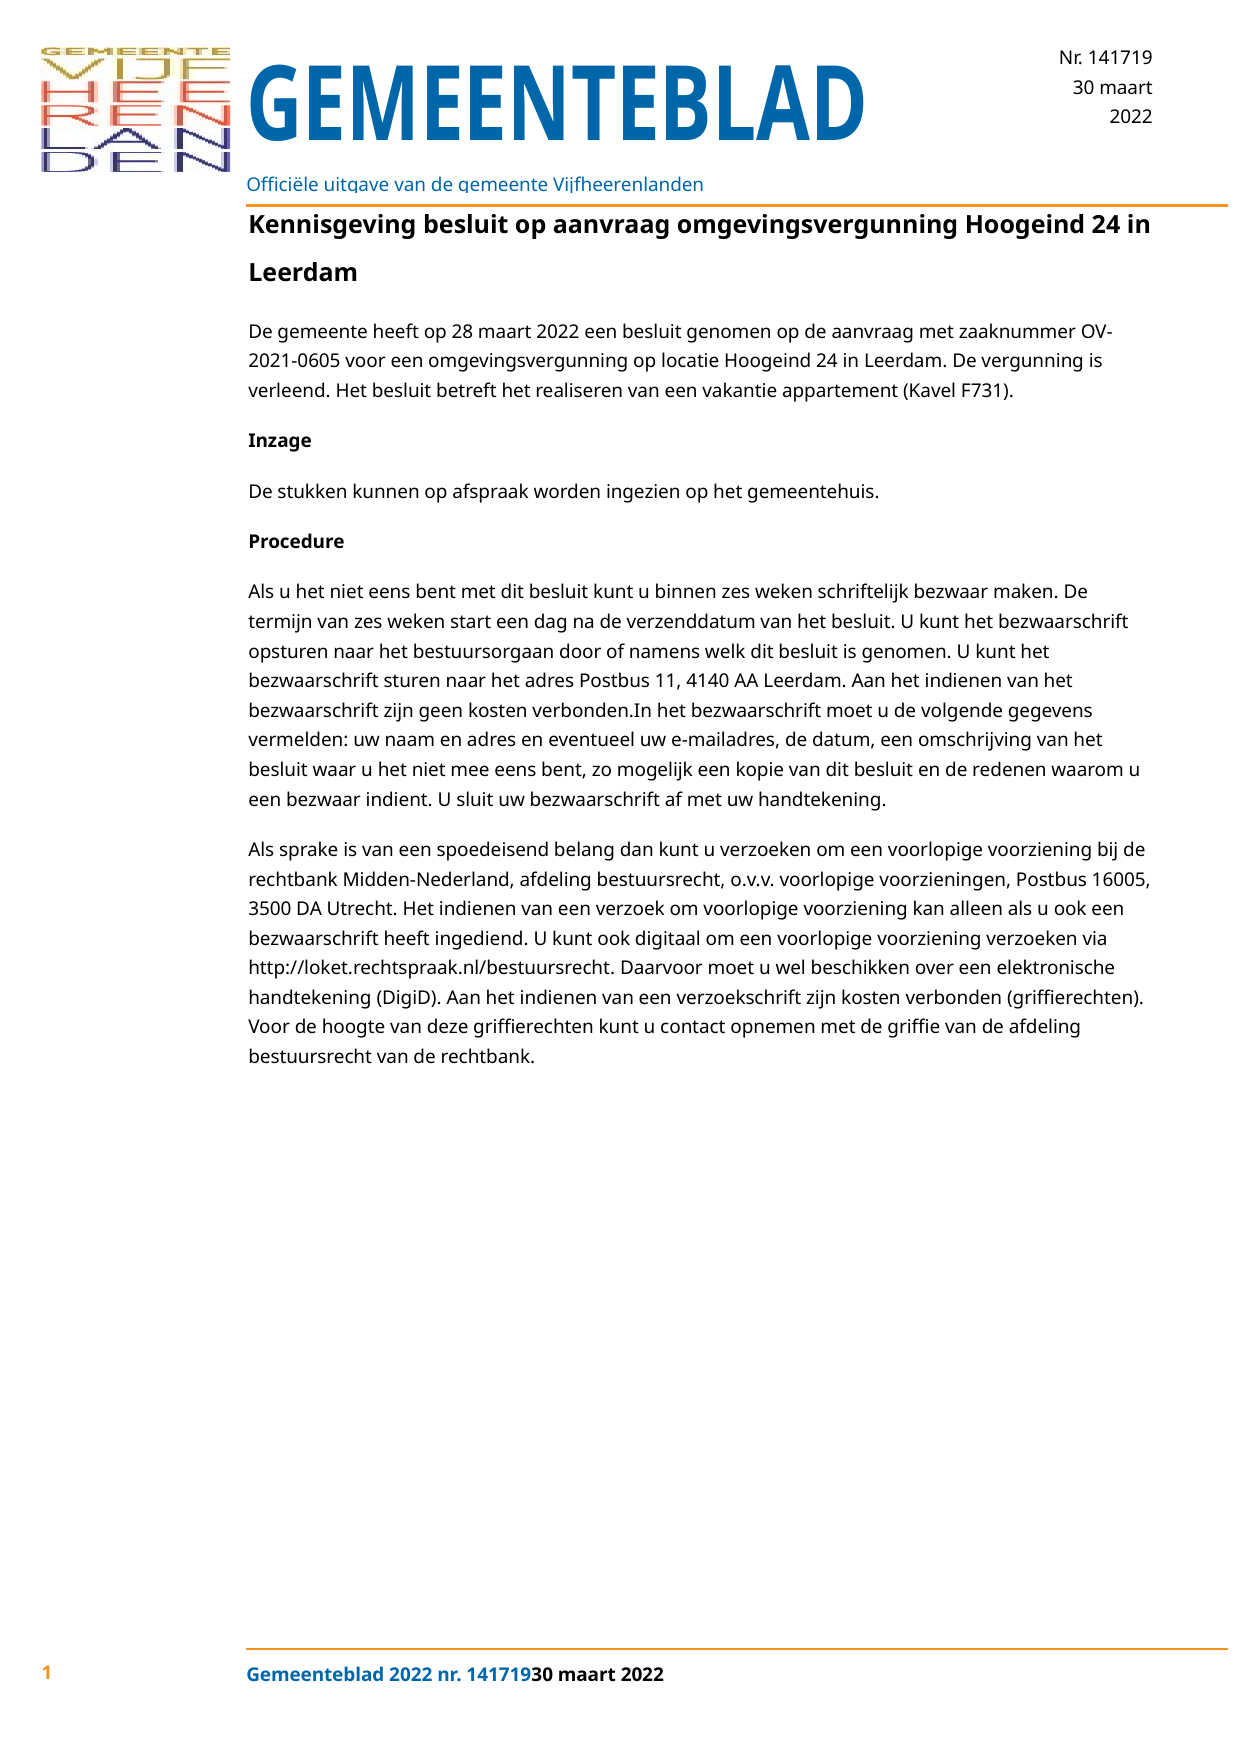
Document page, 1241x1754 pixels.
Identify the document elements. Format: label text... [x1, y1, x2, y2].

text De gemeente heeft op 28 maart 2022 een besluit genomen op de aanvraag met zaaknummer OV-2021-0605 voor een omgevingsvergunning op locatie Hoogeind 24 in Leerdam. De vergunning is verleend. Het besluit betreft het realiseren van een vakantie appartement (Kavel F731). [248, 318, 1152, 403]
picture [41, 47, 231, 172]
text Kennisgeving besluit op aanvraag omgevingsvergunning Hoogeind 24 in Leerdam [248, 207, 1152, 288]
text De stukken kunnen op afspraak worden ingezien op het gemeentehuis. [248, 478, 1152, 504]
text Als sprake is van een spoedeisend belang dan kunt u verzoeken om een voorlopige voorziening bij de rechtbank Midden-Nederland, afdeling bestuursrecht, o.v.v. voorlopige voorzieningen, Postbus 16005, 3500 DA Utrecht. Het indienen van een verzoek om voorlopige voorziening kan alleen als u ook een bezwaarschrift heeft ingediend. U kunt ook digitaal om een voorlopige voorziening verzoeken via http://loket.rechtspraak.nl/bestuursrecht. Daarvoor moet u wel beschikken over een elektronische handtekening (DigiD). Aan het indienen van een verzoekschrift zijn kosten verbonden (griffierechten). Voor de hoogte van deze griffierechten kunt u contact opnemen met de griffie van de afdeling bestuursrecht van de rechtbank. [248, 836, 1152, 1069]
text Inzage [248, 427, 1152, 453]
text Als u het niet eens bent met dit besluit kunt u binnen zes weken schriftelijk bezwaar maken. De termijn van zes weken start een dag na de verzenddatum van het besluit. U kunt het bezwaarschrift opsturen naar het bestuursorgaan door of namens welk dit besluit is genomen. U kunt het bezwaarschrift sturen naar het adres Postbus 11, 4140 AA Leerdam. Aan het indienen van het bezwaarschrift zijn geen kosten verbonden.In het bezwaarschrift moet u de volgende gegevens vermelden: uw naam en adres en eventueel uw e-mailadres, de datum, een omschrijving van het besluit waar u het niet mee eens bent, zo mogelijk een kopie van dit besluit en de redenen waarom u een bezwaar indient. U sluit uw bezwaarschrift af met uw handtekening. [248, 579, 1152, 812]
text Procedure [248, 528, 1152, 554]
